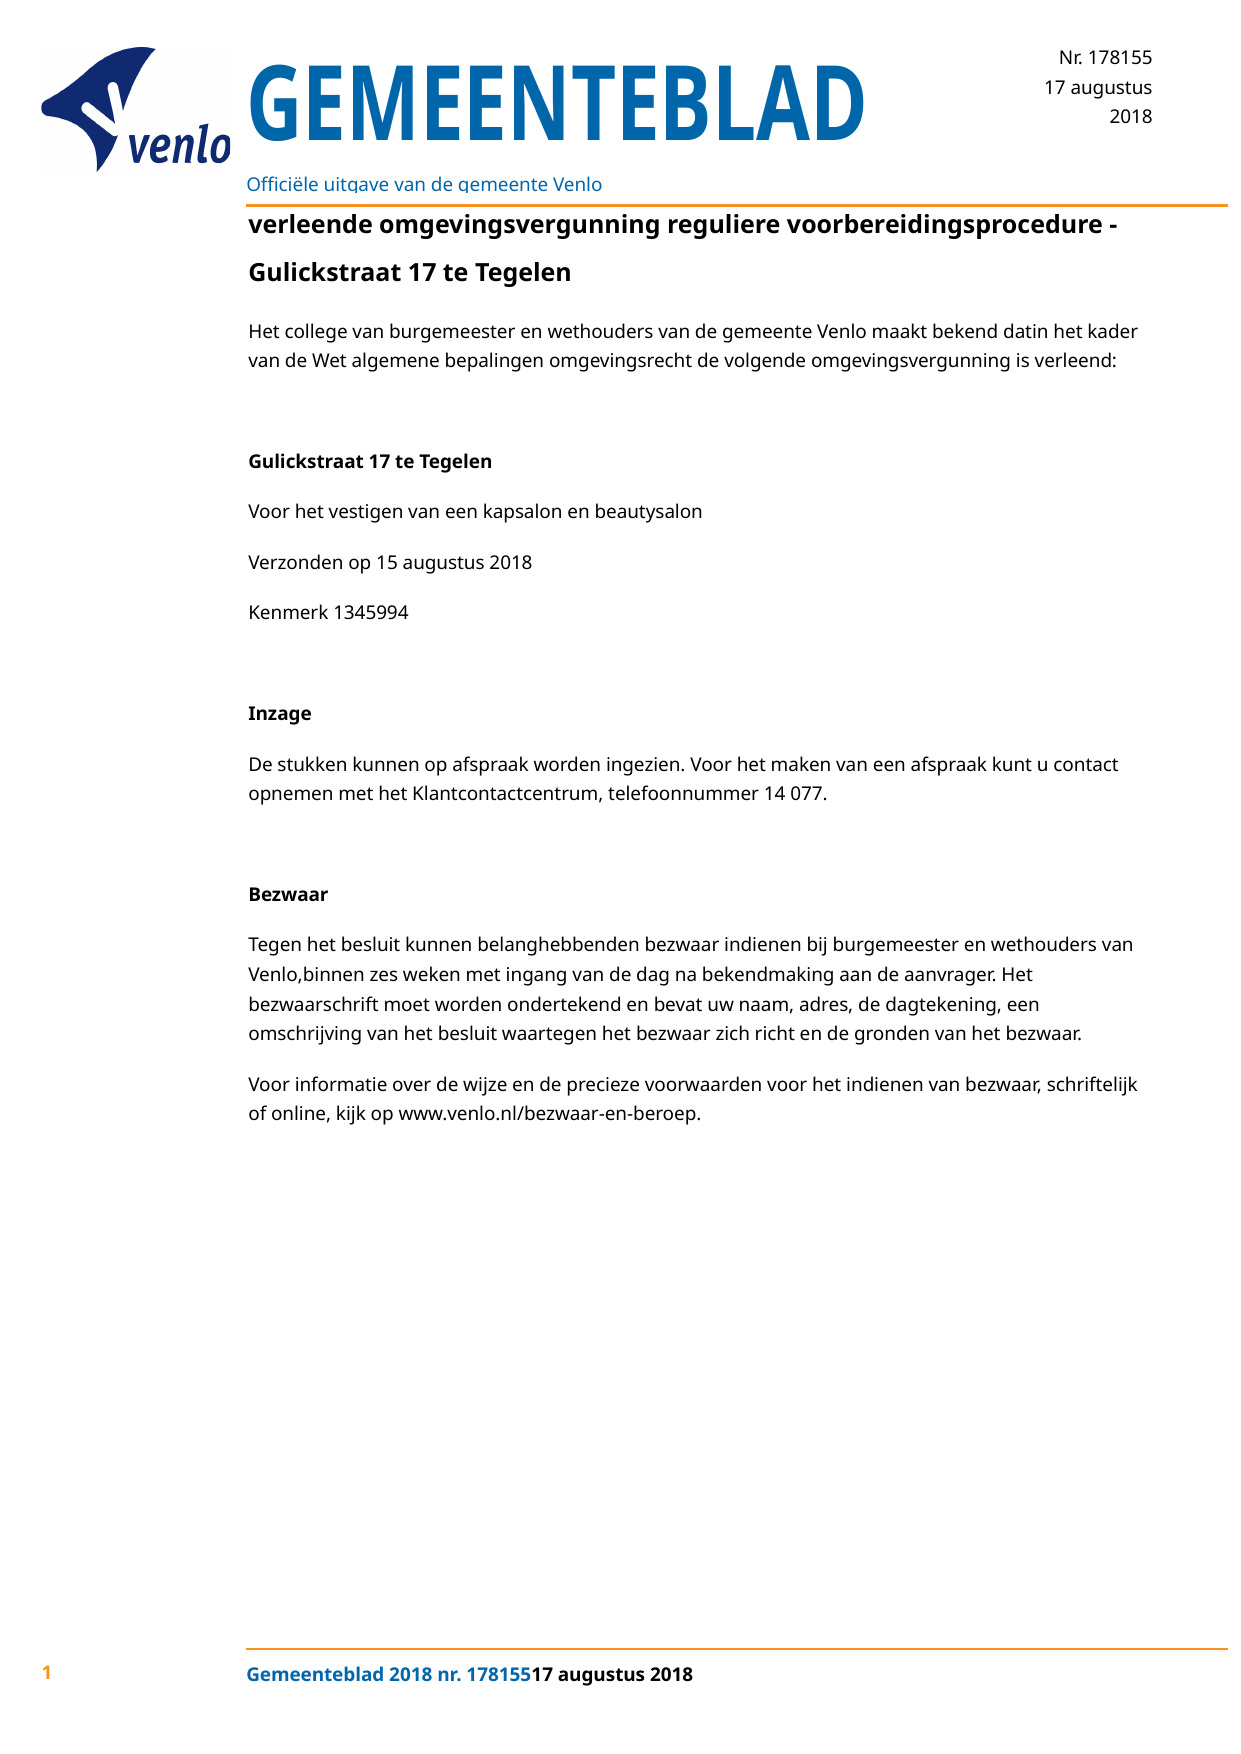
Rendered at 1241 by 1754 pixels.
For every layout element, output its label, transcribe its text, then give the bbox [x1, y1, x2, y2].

text Gulickstraat 17 te Tegelen [248, 448, 1152, 474]
text Verzonden op 15 augustus 2018 [248, 549, 1152, 575]
text Tegen het besluit kunnen belanghebbenden bezwaar indienen bij burgemeester en wethouders van Venlo,binnen zes weken met ingang van de dag na bekendmaking aan de aanvrager. Het bezwaarschrift moet worden ondertekend en bevat uw naam, adres, de dagtekening, een omschrijving van het besluit waartegen het bezwaar zich richt en de gronden van het bezwaar. [248, 932, 1152, 1046]
text verleende omgevingsvergunning reguliere voorbereidingsprocedure - Gulickstraat 17 te Tegelen [248, 207, 1152, 288]
text De stukken kunnen op afspraak worden ingezien. Voor het maken van een afspraak kunt u contact opnemen met het Klantcontactcentrum, telefoonnummer 14 077. [248, 751, 1152, 806]
picture [41, 47, 231, 172]
text Voor het vestigen van een kapsalon en beautysalon [248, 499, 1152, 524]
text Kenmerk 1345994 [248, 599, 1152, 625]
text Voor informatie over de wijze en de precieze voorwaarden voor het indienen van bezwaar, schriftelijk of online, kijk op www.venlo.nl/bezwaar-en-beroep. [248, 1071, 1152, 1126]
text Inzage [248, 700, 1152, 726]
text Bezwaar [248, 881, 1152, 907]
text Het college van burgemeester en wethouders van de gemeente Venlo maakt bekend datin het kader van de Wet algemene bepalingen omgevingsrecht de volgende omgevingsvergunning is verleend: [248, 318, 1152, 373]
